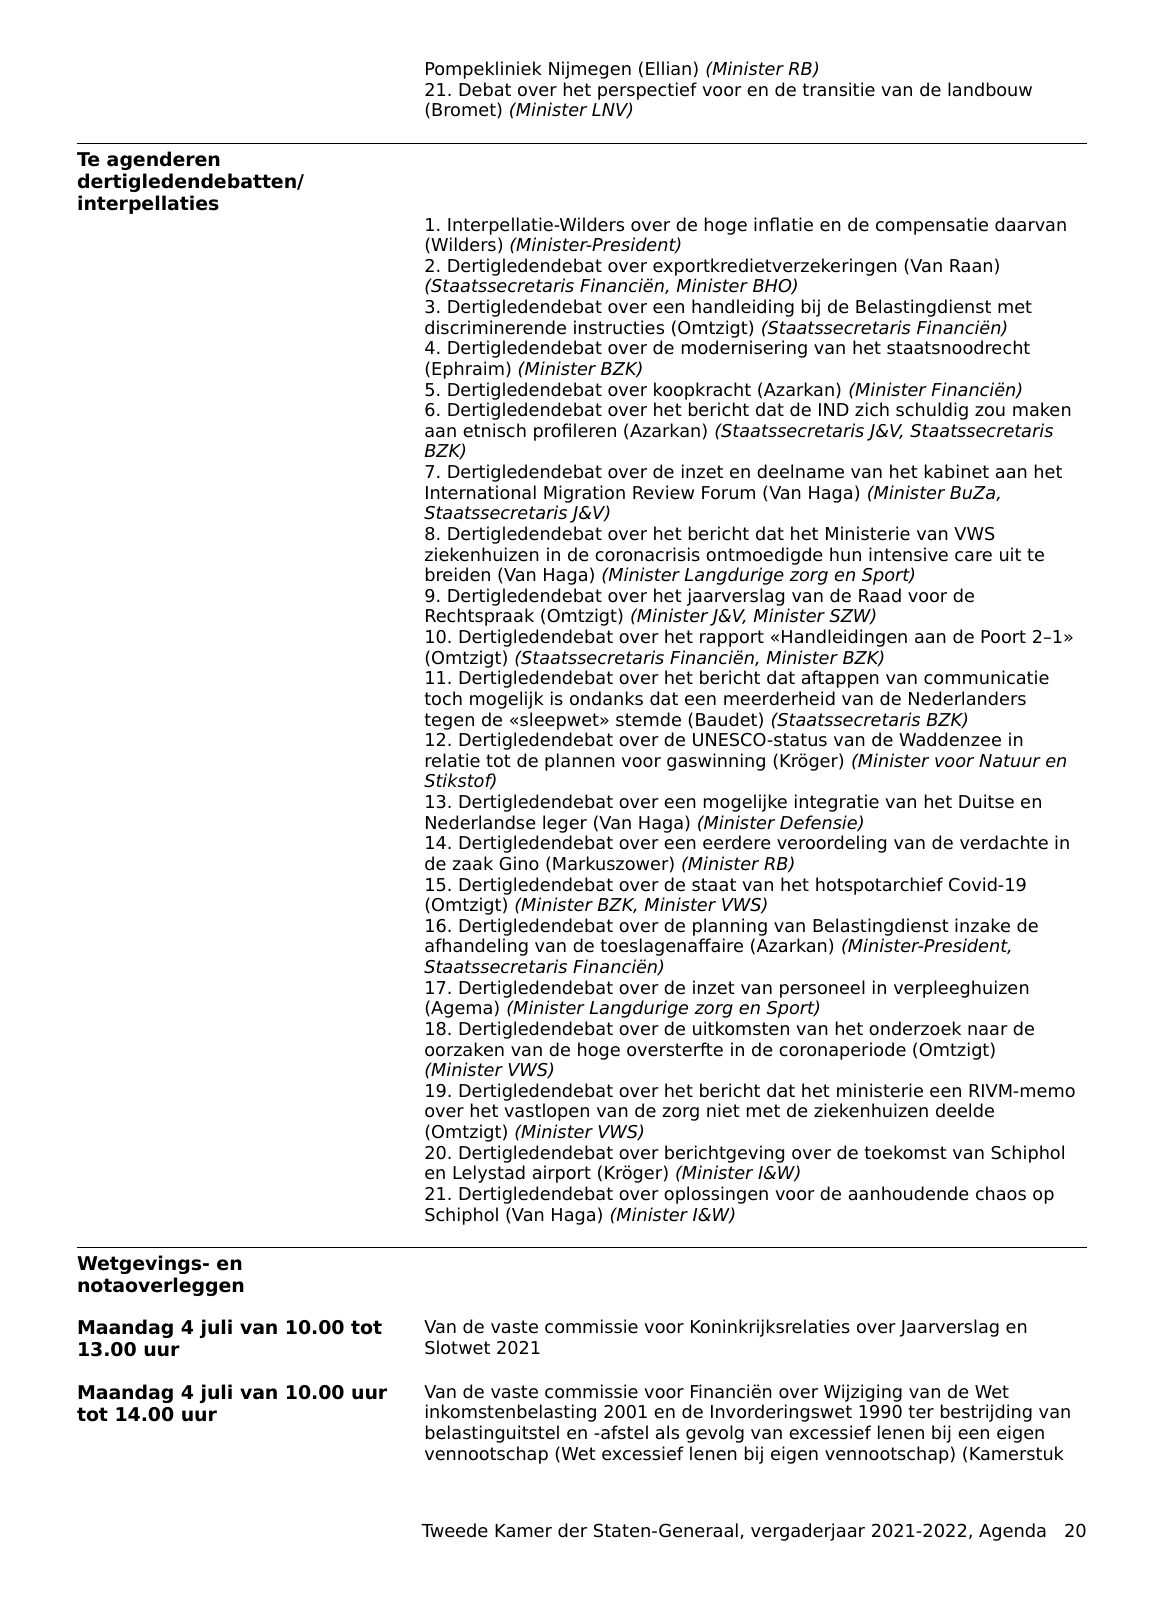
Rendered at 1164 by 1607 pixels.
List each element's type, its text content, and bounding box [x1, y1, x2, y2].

table_cell [401, 627, 418, 668]
table_header Wetgevings- en notaoverleggen [77, 1248, 401, 1297]
table_header [401, 144, 418, 214]
table_cell [77, 978, 401, 1019]
table_cell [401, 1019, 418, 1081]
table_cell [77, 80, 401, 121]
table_cell [401, 215, 418, 256]
table_header Te agenderen dertigledendebatten/ interpellaties [77, 144, 401, 214]
table_cell [401, 256, 418, 297]
table_cell Van de vaste commissie voor Koninkrijksrelaties over Jaarverslag en Slotwet 2021 [418, 1317, 1087, 1361]
table_cell [401, 338, 418, 379]
table_cell [77, 380, 401, 400]
table_cell [77, 875, 401, 916]
table_cell [77, 586, 401, 627]
table_cell 8. Dertigledendebat over het bericht dat het Ministerie van VWS ziekenhuizen in de coronacrisis ontmoedigde hun intensive care uit te breiden (Van Haga) (Minister Langdurige zorg en Sport) [418, 524, 1087, 586]
table_cell [77, 1019, 401, 1081]
table_header [418, 144, 1087, 214]
table_cell [401, 1382, 418, 1464]
table_cell [401, 978, 418, 1019]
table_cell 15. Dertigledendebat over de staat van het hotspotarchief Covid-19 (Omtzigt) (Minister BZK, Minister VWS) [418, 875, 1087, 916]
table_cell 10. Dertigledendebat over het rapport «Handleidingen aan de Poort 2–1» (Omtzigt) (Staatssecretaris Financiën, Minister BZK) [418, 627, 1087, 668]
table_cell Maandag 4 juli van 10.00 tot 13.00 uur [77, 1317, 401, 1361]
table_cell 5. Dertigledendebat over koopkracht (Azarkan) (Minister Financiën) [418, 380, 1087, 400]
table_cell [401, 524, 418, 586]
table_cell 16. Dertigledendebat over de planning van Belastingdienst inzake de afhandeling van de toeslagenaffaire (Azarkan) (Minister-President, Staatssecretaris Financiën) [418, 916, 1087, 978]
table_cell [77, 1184, 401, 1225]
table_cell [77, 462, 401, 524]
table_cell Pompekliniek Nijmegen (Ellian) (Minister RB) [418, 59, 1087, 80]
table_cell 19. Dertigledendebat over het bericht dat het ministerie een RIVM-memo over het vastlopen van de zorg niet met de ziekenhuizen deelde (Omtzigt) (Minister VWS) [418, 1081, 1087, 1143]
table_cell [401, 1361, 418, 1382]
table_cell [401, 1297, 418, 1317]
table_cell [77, 1297, 401, 1317]
table_header [401, 1248, 418, 1297]
table_cell [418, 1361, 1087, 1382]
table_cell [401, 380, 418, 400]
table_cell [77, 59, 401, 80]
table_cell 21. Dertigledendebat over oplossingen voor de aanhoudende chaos op Schiphol (Van Haga) (Minister I&W) [418, 1184, 1087, 1225]
table_cell [401, 400, 418, 462]
table_cell [401, 59, 418, 80]
table_cell 6. Dertigledendebat over het bericht dat de IND zich schuldig zou maken aan etnisch profileren (Azarkan) (Staatssecretaris J&V, Staatssecretaris BZK) [418, 400, 1087, 462]
table_cell [77, 338, 401, 379]
table_cell [401, 875, 418, 916]
table_cell [401, 730, 418, 792]
table_cell [401, 668, 418, 730]
table_cell [77, 256, 401, 297]
table_cell [77, 400, 401, 462]
table_cell 20. Dertigledendebat over berichtgeving over de toekomst van Schiphol en Lelystad airport (Kröger) (Minister I&W) [418, 1143, 1087, 1184]
table_cell [77, 792, 401, 833]
table_header [418, 1248, 1087, 1297]
table_cell 1. Interpellatie-Wilders over de hoge inflatie en de compensatie daarvan (Wilders) (Minister-President) [418, 215, 1087, 256]
table_cell [401, 792, 418, 833]
table_cell [77, 833, 401, 874]
table_cell [401, 297, 418, 338]
table_cell 13. Dertigledendebat over een mogelijke integratie van het Duitse en Nederlandse leger (Van Haga) (Minister Defensie) [418, 792, 1087, 833]
table_cell 2. Dertigledendebat over exportkredietverzekeringen (Van Raan) (Staatssecretaris Financiën, Minister BHO) [418, 256, 1087, 297]
table_cell Van de vaste commissie voor Financiën over Wijziging van de Wet inkomstenbelasting 2001 en de Invorderingswet 1990 ter bestrijding van belastinguitstel en -afstel als gevolg van excessief lenen bij een eigen vennootschap (Wet excessief lenen bij eigen vennootschap) (Kamerstuk [418, 1382, 1087, 1464]
table_cell [77, 524, 401, 586]
table_cell 4. Dertigledendebat over de modernisering van het staatsnoodrecht (Ephraim) (Minister BZK) [418, 338, 1087, 379]
table_cell 9. Dertigledendebat over het jaarverslag van de Raad voor de Rechtspraak (Omtzigt) (Minister J&V, Minister SZW) [418, 586, 1087, 627]
table_cell 18. Dertigledendebat over de uitkomsten van het onderzoek naar de oorzaken van de hoge oversterfte in de coronaperiode (Omtzigt) (Minister VWS) [418, 1019, 1087, 1081]
table_cell [401, 916, 418, 978]
table_cell [77, 1081, 401, 1143]
table_cell [401, 1081, 418, 1143]
table_cell [77, 730, 401, 792]
table_cell [401, 833, 418, 874]
table_cell 3. Dertigledendebat over een handleiding bij de Belastingdienst met discriminerende instructies (Omtzigt) (Staatssecretaris Financiën) [418, 297, 1087, 338]
table_cell [77, 297, 401, 338]
table_cell [418, 1297, 1087, 1317]
table_cell 17. Dertigledendebat over de inzet van personeel in verpleeghuizen (Agema) (Minister Langdurige zorg en Sport) [418, 978, 1087, 1019]
table_cell [401, 80, 418, 121]
table_cell 12. Dertigledendebat over de UNESCO-status van de Waddenzee in relatie tot de plannen voor gaswinning (Kröger) (Minister voor Natuur en Stikstof) [418, 730, 1087, 792]
table_cell [77, 1361, 401, 1382]
table_cell [77, 916, 401, 978]
table_cell 11. Dertigledendebat over het bericht dat aftappen van communicatie toch mogelijk is ondanks dat een meerderheid van de Nederlanders tegen de «sleepwet» stemde (Baudet) (Staatssecretaris BZK) [418, 668, 1087, 730]
table_cell [401, 462, 418, 524]
table_cell [401, 586, 418, 627]
table_cell [77, 668, 401, 730]
table_cell [401, 1184, 418, 1225]
table_cell 14. Dertigledendebat over een eerdere veroordeling van de verdachte in de zaak Gino (Markuszower) (Minister RB) [418, 833, 1087, 874]
table_cell Maandag 4 juli van 10.00 uur tot 14.00 uur [77, 1382, 401, 1464]
table_cell [77, 1143, 401, 1184]
table_cell [77, 627, 401, 668]
table_cell [401, 1317, 418, 1361]
table_cell [77, 215, 401, 256]
table_cell [401, 1143, 418, 1184]
table_cell 21. Debat over het perspectief voor en de transitie van de landbouw (Bromet) (Minister LNV) [418, 80, 1087, 121]
table_cell 7. Dertigledendebat over de inzet en deelname van het kabinet aan het International Migration Review Forum (Van Haga) (Minister BuZa, Staatssecretaris J&V) [418, 462, 1087, 524]
